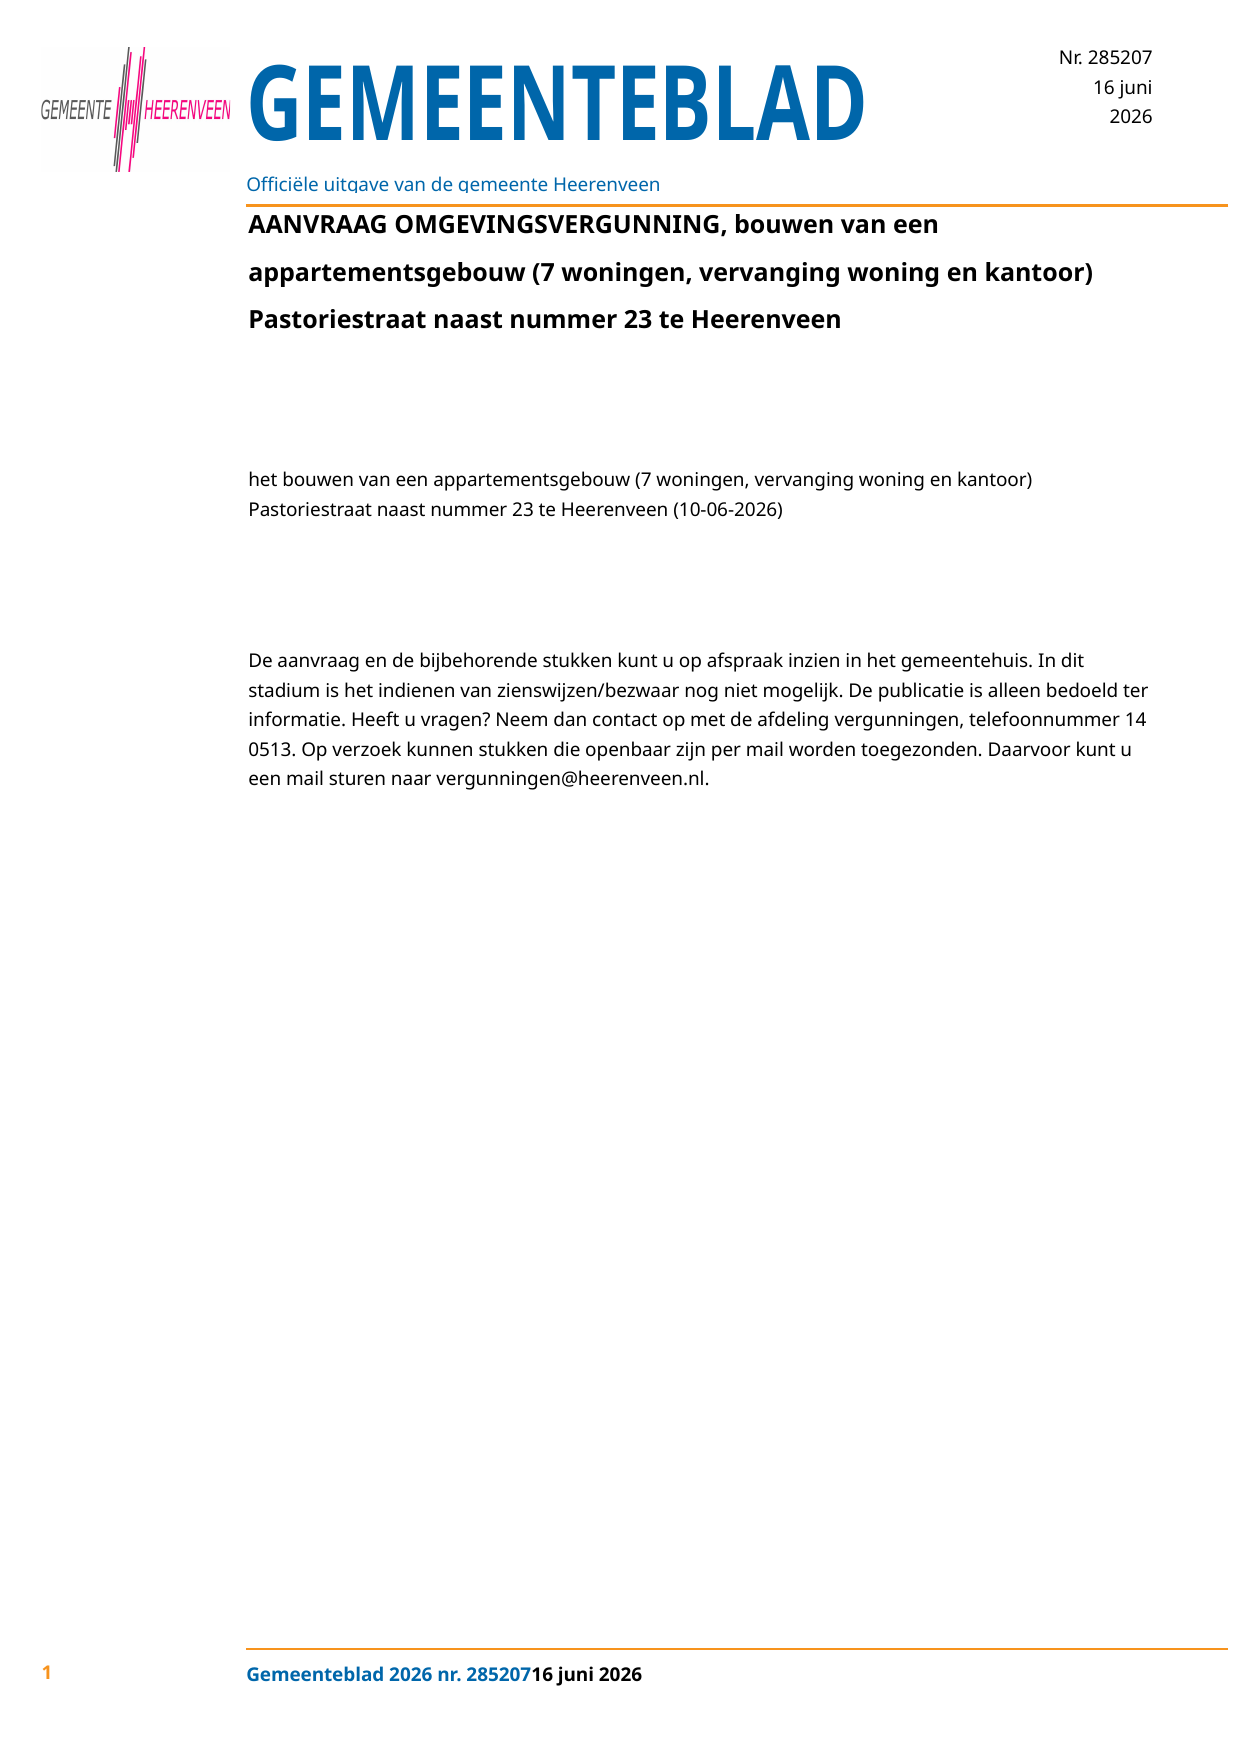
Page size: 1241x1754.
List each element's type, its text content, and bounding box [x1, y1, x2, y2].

text het bouwen van een appartementsgebouw (7 woningen, vervanging woning en kantoor) Pastoriestraat naast nummer 23 te Heerenveen (10-06-2026) [248, 466, 1152, 522]
picture [41, 47, 231, 172]
text AANVRAAG OMGEVINGSVERGUNNING, bouwen van een appartementsgebouw (7 woningen, vervanging woning en kantoor) Pastoriestraat naast nummer 23 te Heerenveen [248, 207, 1152, 336]
text De aanvraag en de bijbehorende stukken kunt u op afspraak inzien in het gemeentehuis. In dit stadium is het indienen van zienswijzen/bezwaar nog niet mogelijk. De publicatie is alleen bedoeld ter informatie. Heeft u vragen? Neem dan contact op met de afdeling vergunningen, telefoonnummer 14 0513. Op verzoek kunnen stukken die openbaar zijn per mail worden toegezonden. Daarvoor kunt u een mail sturen naar vergunningen@heerenveen.nl. [248, 647, 1152, 791]
